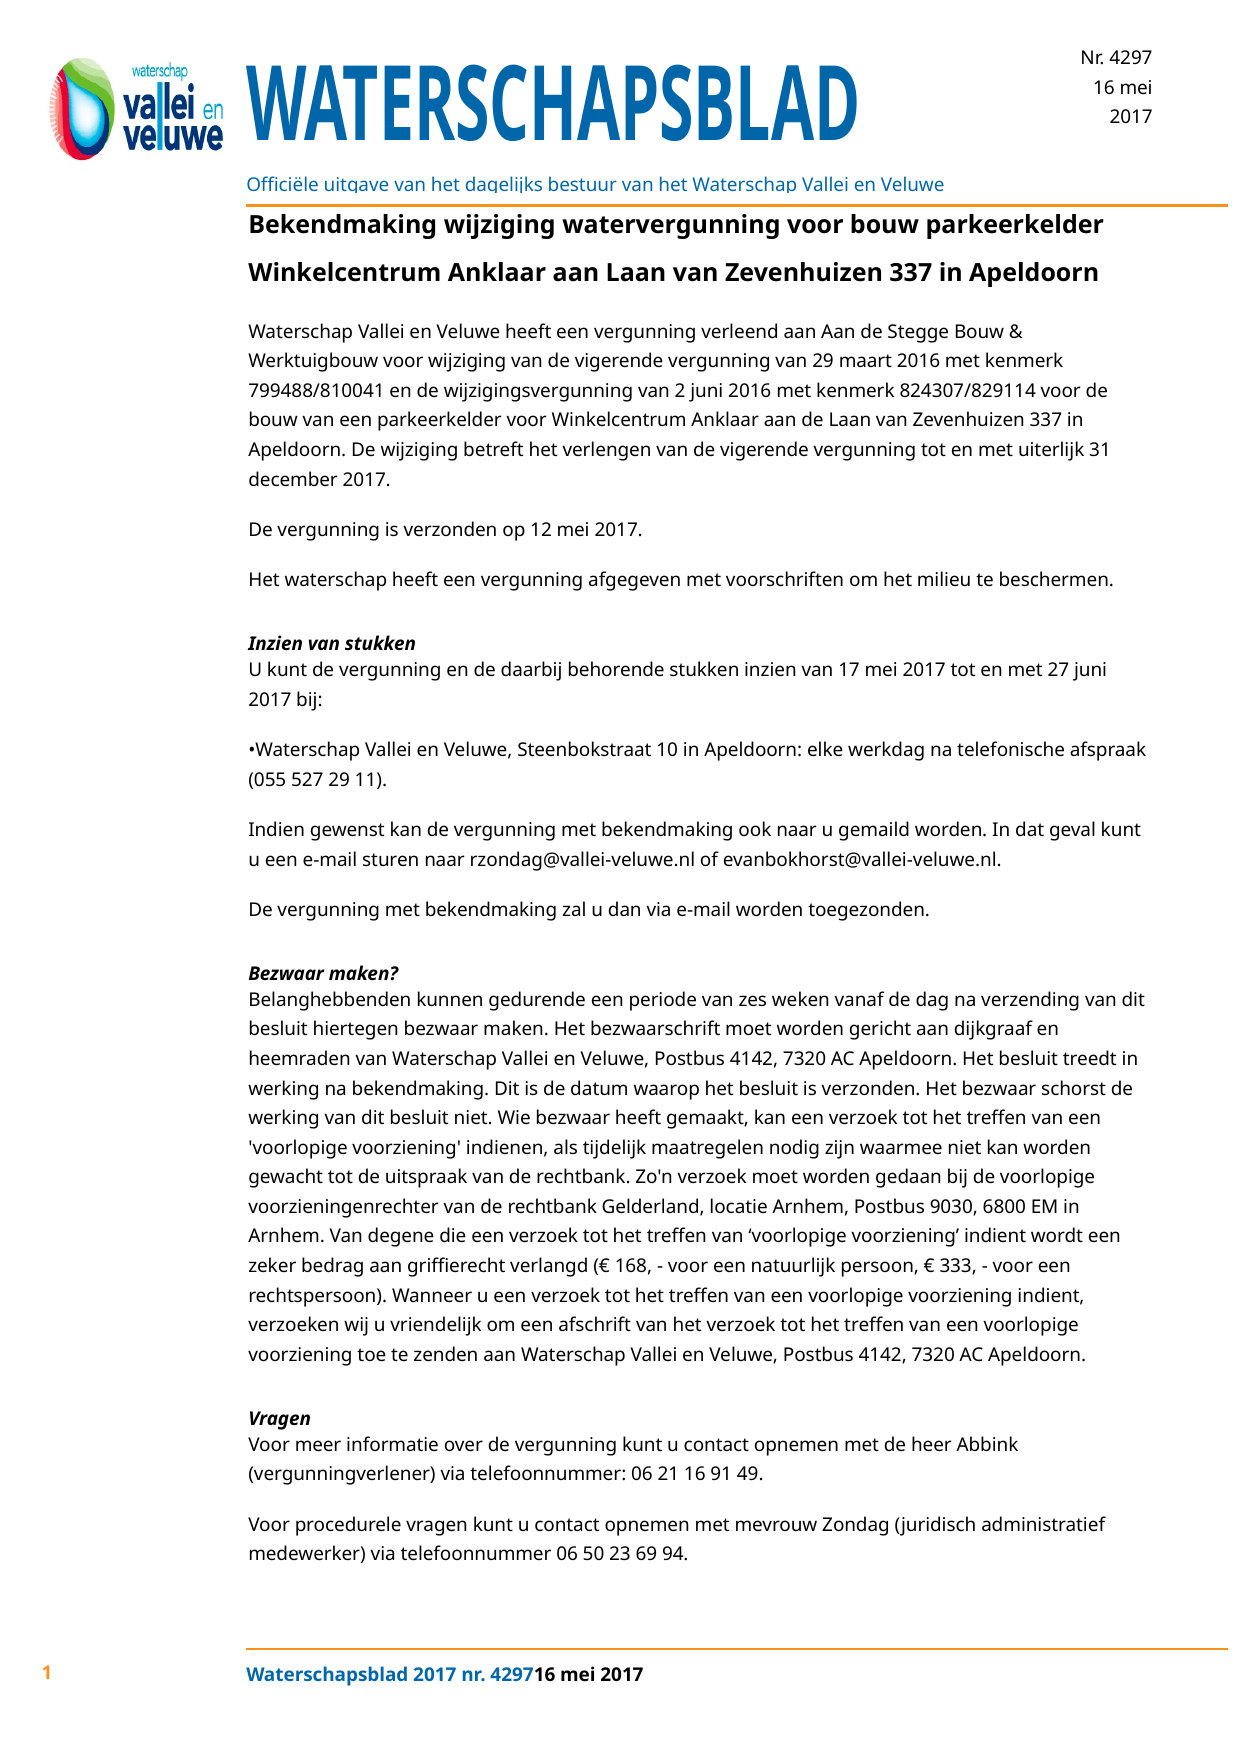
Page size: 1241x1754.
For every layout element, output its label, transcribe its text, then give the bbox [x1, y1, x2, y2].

text De vergunning met bekendmaking zal u dan via e-mail worden toegezonden. [248, 896, 1152, 922]
text Vragen [248, 1405, 1152, 1431]
text U kunt de vergunning en de daarbij behorende stukken inzien van 17 mei 2017 tot en met 27 juni 2017 bij: [248, 656, 1152, 712]
text Het waterschap heeft een vergunning afgegeven met voorschriften om het milieu te beschermen. [248, 567, 1152, 592]
text Indien gewenst kan de vergunning met bekendmaking ook naar u gemaild worden. In dat geval kunt u een e-mail sturen naar rzondag@vallei-veluwe.nl of evanbokhorst@vallei-veluwe.nl. [248, 816, 1152, 872]
text Waterschap Vallei en Veluwe heeft een vergunning verleend aan Aan de Stegge Bouw & Werktuigbouw voor wijziging van de vigerende vergunning van 29 maart 2016 met kenmerk 799488/810041 en de wijzigingsvergunning van 2 juni 2016 met kenmerk 824307/829114 voor de bouw van een parkeerkelder voor Winkelcentrum Anklaar aan de Laan van Zevenhuizen 337 in Apeldoorn. De wijziging betreft het verlengen van de vigerende vergunning tot en met uiterlijk 31 december 2017. [248, 318, 1152, 492]
picture [41, 47, 231, 172]
text Bekendmaking wijziging watervergunning voor bouw parkeerkelder Winkelcentrum Anklaar aan Laan van Zevenhuizen 337 in Apeldoorn [248, 207, 1152, 288]
text Voor procedurele vragen kunt u contact opnemen met mevrouw Zondag (juridisch administratief medewerker) via telefoonnummer 06 50 23 69 94. [248, 1511, 1152, 1566]
text •Waterschap Vallei en Veluwe, Steenbokstraat 10 in Apeldoorn: elke werkdag na telefonische afspraak (055 527 29 11). [248, 736, 1152, 792]
text Voor meer informatie over de vergunning kunt u contact opnemen met de heer Abbink (vergunningverlener) via telefoonnummer: 06 21 16 91 49. [248, 1431, 1152, 1486]
text Bezwaar maken? [248, 960, 1152, 986]
text De vergunning is verzonden op 12 mei 2017. [248, 516, 1152, 542]
text Inzien van stukken [248, 631, 1152, 656]
text Belanghebbenden kunnen gedurende een periode van zes weken vanaf de dag na verzending van dit besluit hiertegen bezwaar maken. Het bezwaarschrift moet worden gericht aan dijkgraaf en heemraden van Waterschap Vallei en Veluwe, Postbus 4142, 7320 AC Apeldoorn. Het besluit treedt in werking na bekendmaking. Dit is de datum waarop het besluit is verzonden. Het bezwaar schorst de werking van dit besluit niet. Wie bezwaar heeft gemaakt, kan een verzoek tot het treffen van een 'voorlopige voorziening' indienen, als tijdelijk maatregelen nodig zijn waarmee niet kan worden gewacht tot de uitspraak van de rechtbank. Zo'n verzoek moet worden gedaan bij de voorlopige voorzieningenrechter van de rechtbank Gelderland, locatie Arnhem, Postbus 9030, 6800 EM in Arnhem. Van degene die een verzoek tot het treffen van ‘voorlopige voorziening’ indient wordt een zeker bedrag aan griffierecht verlangd (€ 168, - voor een natuurlijk persoon, € 333, - voor een rechtspersoon). Wanneer u een verzoek tot het treffen van een voorlopige voorziening indient, verzoeken wij u vriendelijk om een afschrift van het verzoek tot het treffen van een voorlopige voorziening toe te zenden aan Waterschap Vallei en Veluwe, Postbus 4142, 7320 AC Apeldoorn. [248, 986, 1152, 1367]
